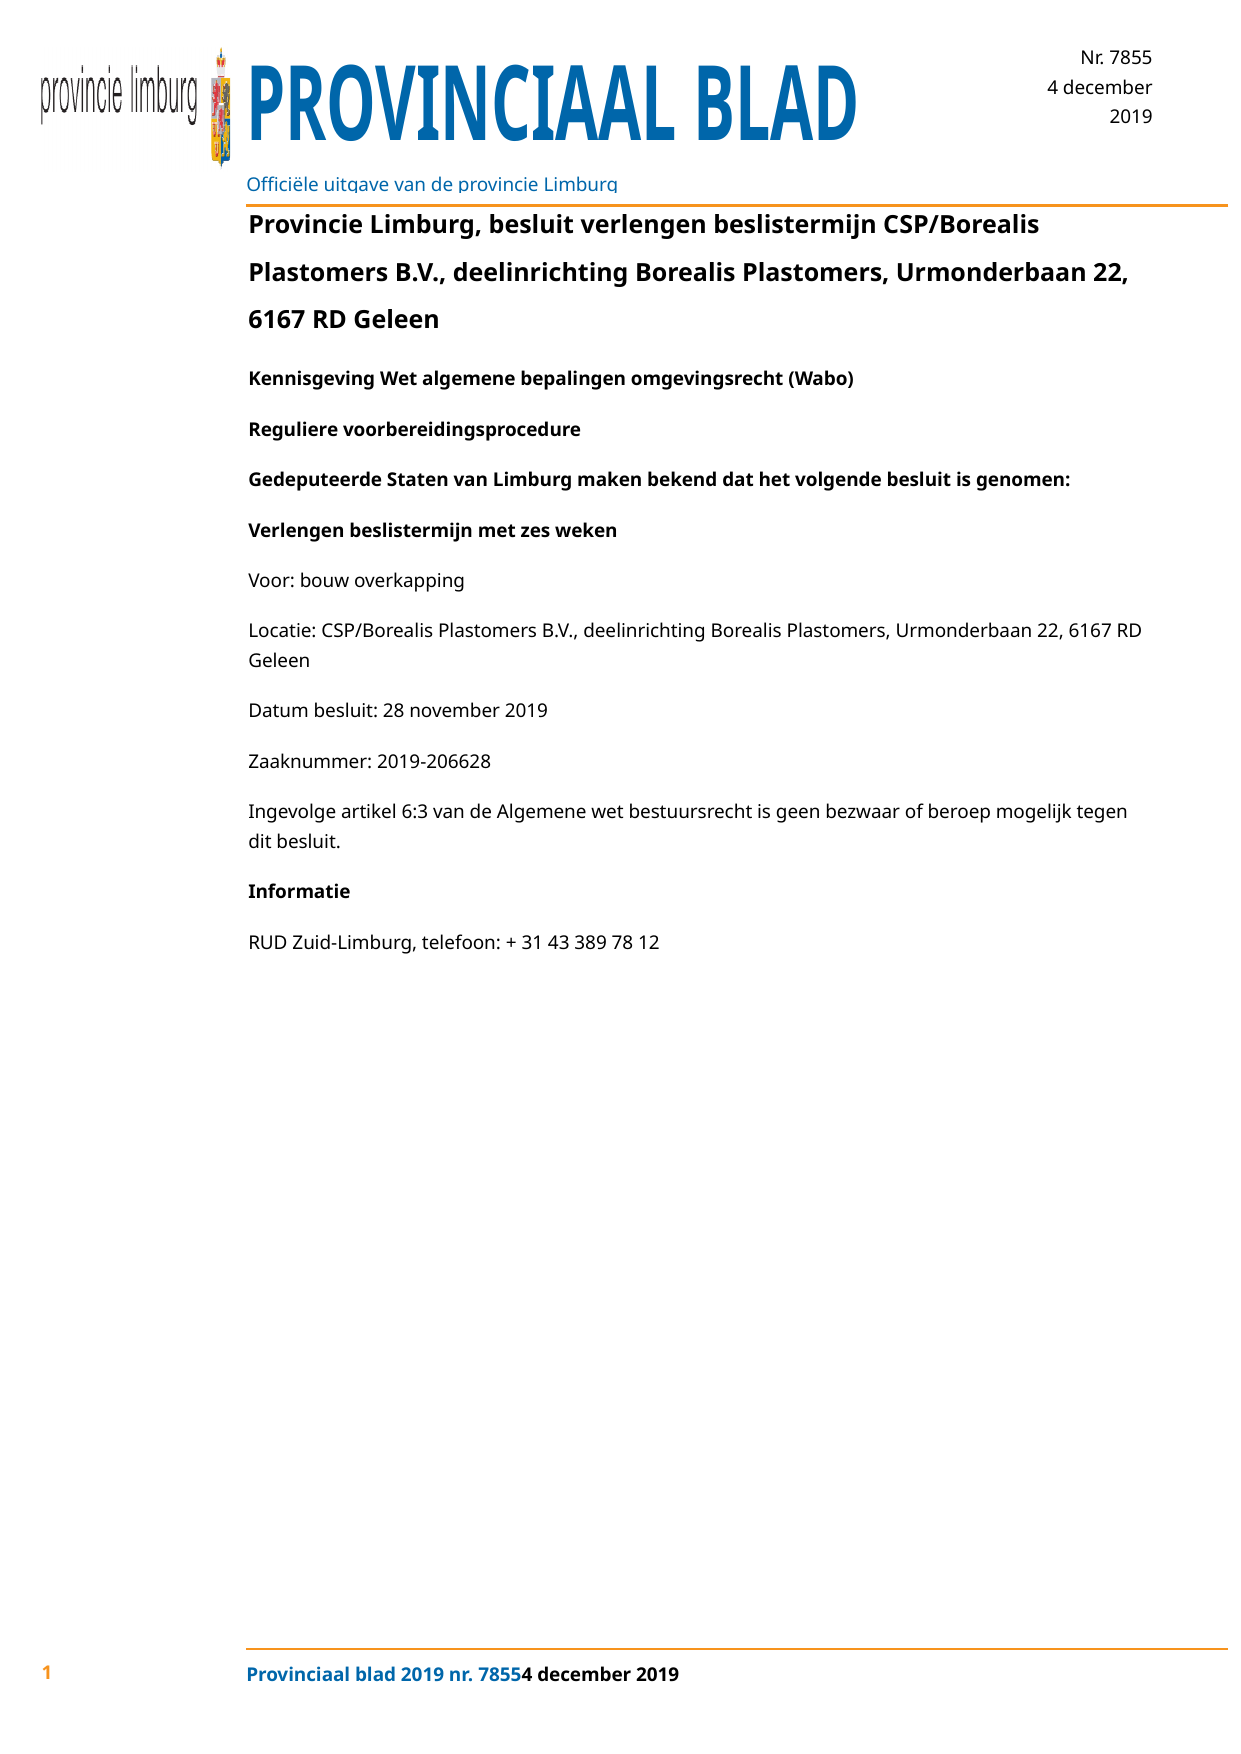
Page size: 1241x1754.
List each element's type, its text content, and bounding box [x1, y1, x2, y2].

picture [41, 47, 231, 172]
text Verlengen beslistermijn met zes weken [248, 517, 1152, 542]
text Datum besluit: 28 november 2019 [248, 698, 1152, 723]
text Provincie Limburg, besluit verlengen beslistermijn CSP/Borealis Plastomers B.V., deelinrichting Borealis Plastomers, Urmonderbaan 22, 6167 RD Geleen [248, 207, 1152, 336]
text RUD Zuid-Limburg, telefoon: + 31 43 389 78 12 [248, 929, 1152, 954]
text Informatie [248, 878, 1152, 904]
text Ingevolge artikel 6:3 van de Algemene wet bestuursrecht is geen bezwaar of beroep mogelijk tegen dit besluit. [248, 798, 1152, 854]
text Voor: bouw overkapping [248, 567, 1152, 593]
text Reguliere voorbereidingsprocedure [248, 416, 1152, 442]
text Gedeputeerde Staten van Limburg maken bekend dat het volgende besluit is genomen: [248, 466, 1152, 492]
text Kennisgeving Wet algemene bepalingen omgevingsrecht (Wabo) [248, 366, 1152, 391]
text Zaaknummer: 2019-206628 [248, 748, 1152, 774]
text Locatie: CSP/Borealis Plastomers B.V., deelinrichting Borealis Plastomers, Urmonderbaan 22, 6167 RD Geleen [248, 618, 1152, 673]
